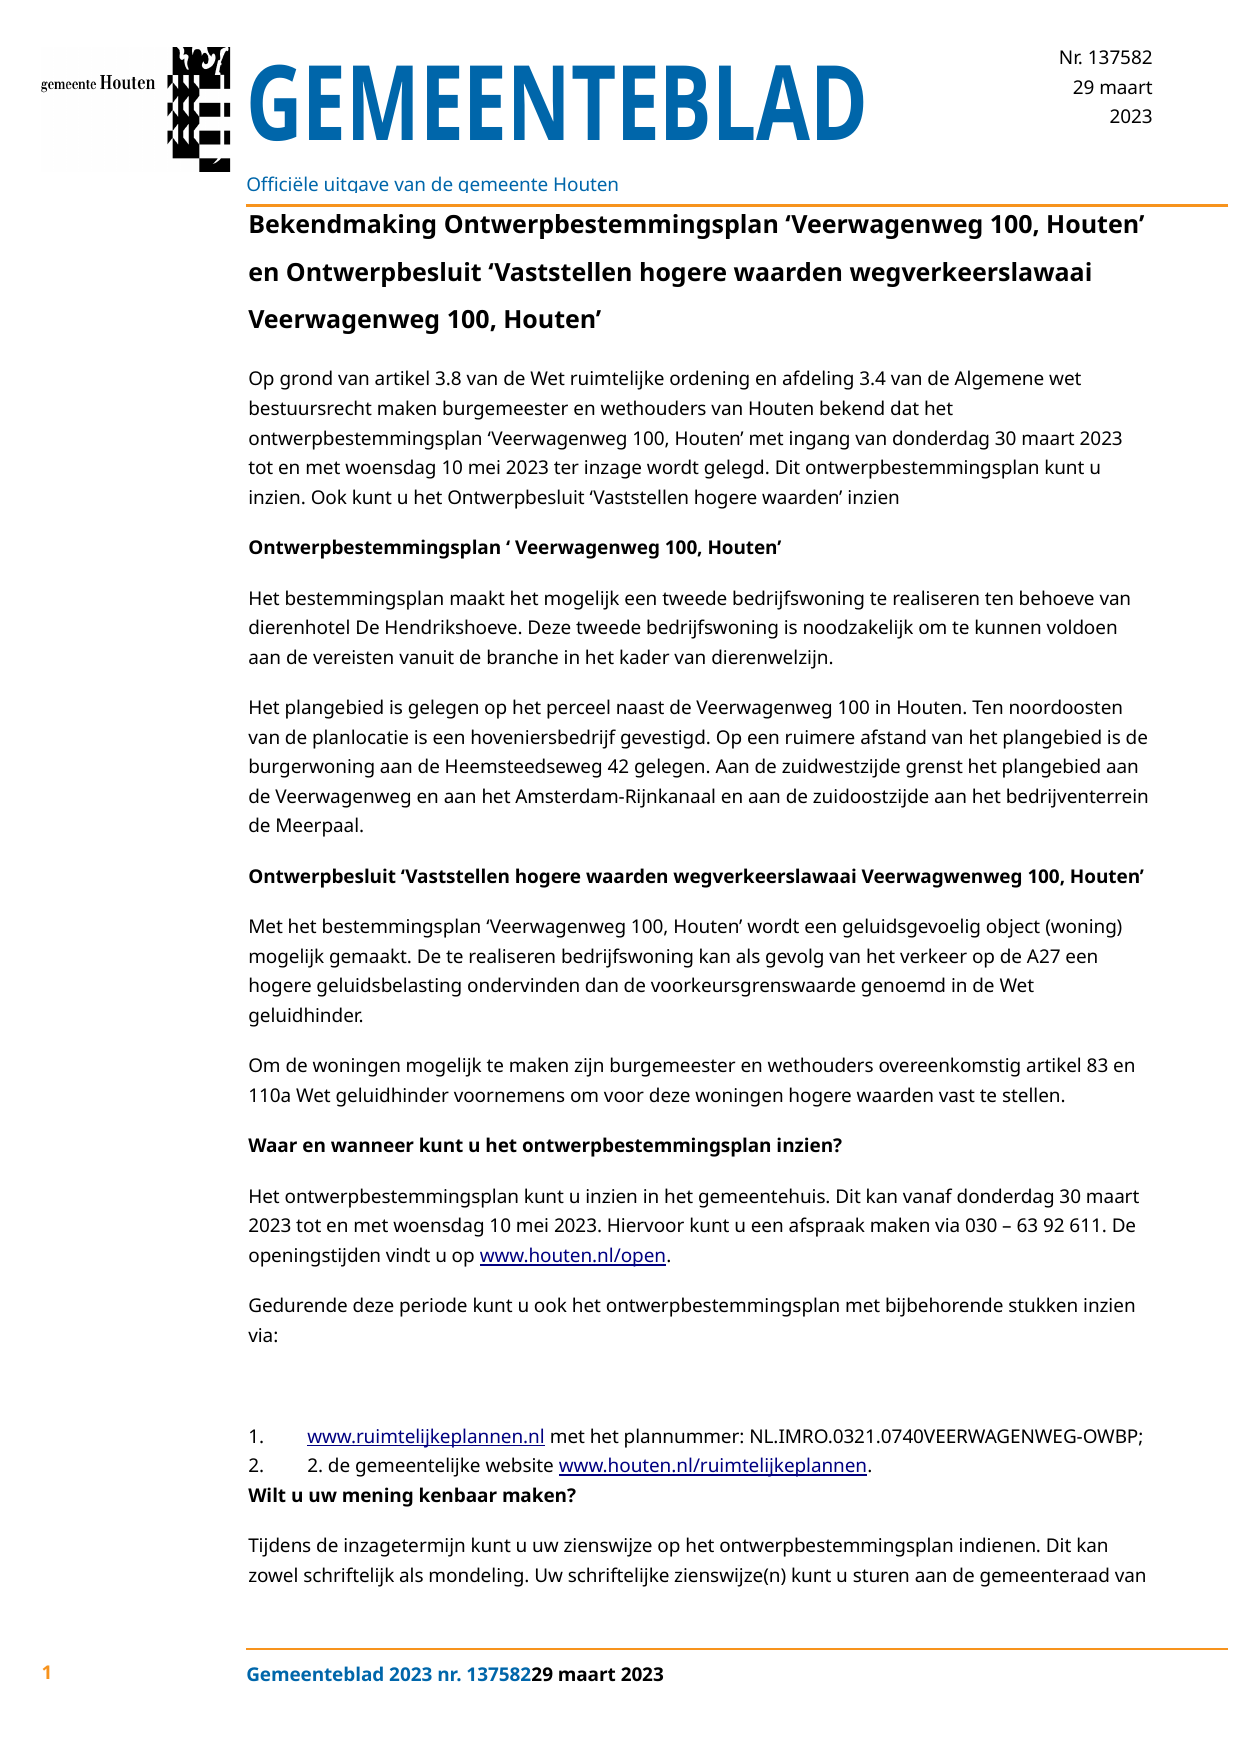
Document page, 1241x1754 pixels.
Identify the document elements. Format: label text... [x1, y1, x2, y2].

text Het plangebied is gelegen op het perceel naast de Veerwagenweg 100 in Houten. Ten noordoosten van de planlocatie is een hoveniersbedrijf gevestigd. Op een ruimere afstand van het plangebied is de burgerwoning aan de Heemsteedseweg 42 gelegen. Aan de zuidwestzijde grenst het plangebied aan de Veerwagenweg en aan het Amsterdam-Rijnkanaal en aan de zuidoostzijde aan het bedrijventerrein de Meerpaal. [248, 694, 1152, 838]
text Ontwerpbestemmingsplan ‘ Veerwagenweg 100, Houten’ [248, 534, 1152, 560]
text Wilt u uw mening kenbaar maken? [248, 1482, 1152, 1508]
text Met het bestemmingsplan ‘Veerwagenweg 100, Houten’ wordt een geluidsgevoelig object (woning) mogelijk gemaakt. De te realiseren bedrijfswoning kan als gevolg van het verkeer op de A27 een hogere geluidsbelasting ondervinden dan de voorkeursgrenswaarde genoemd in de Wet geluidhinder. [248, 913, 1152, 1028]
text Op grond van artikel 3.8 van de Wet ruimtelijke ordening en afdeling 3.4 van de Algemene wet bestuursrecht maken burgemeester en wethouders van Houten bekend dat het ontwerpbestemmingsplan ‘Veerwagenweg 100, Houten’ met ingang van donderdag 30 maart 2023 tot en met woensdag 10 mei 2023 ter inzage wordt gelegd. Dit ontwerpbestemmingsplan kunt u inzien. Ook kunt u het Ontwerpbesluit ‘Vaststellen hogere waarden’ inzien [248, 366, 1152, 509]
picture [41, 47, 231, 172]
text Het bestemmingsplan maakt het mogelijk een tweede bedrijfswoning te realiseren ten behoeve van dierenhotel De Hendrikshoeve. Deze tweede bedrijfswoning is noodzakelijk om te kunnen voldoen aan de vereisten vanuit de branche in het kader van dierenwelzijn. [248, 585, 1152, 669]
text Gedurende deze periode kunt u ook het ontwerpbestemmingsplan met bijbehorende stukken inzien via: [248, 1293, 1152, 1348]
list 2. de gemeentelijke website www.houten.nl/ruimtelijkeplannen. [248, 1453, 1152, 1478]
text Ontwerpbesluit ‘Vaststellen hogere waarden wegverkeerslawaai Veerwagwenweg 100, Houten’ [248, 863, 1152, 889]
text Waar en wanneer kunt u het ontwerpbestemmingsplan inzien? [248, 1133, 1152, 1158]
text Tijdens de inzagetermijn kunt u uw zienswijze op het ontwerpbestemmingsplan indienen. Dit kan zowel schriftelijk als mondeling. Uw schriftelijke zienswijze(n) kunt u sturen aan de gemeenteraad van [248, 1533, 1152, 1588]
list www.ruimtelijkeplannen.nl met het plannummer: NL.IMRO.0321.0740VEERWAGENWEG-OWBP; [248, 1423, 1152, 1449]
text Het ontwerpbestemmingsplan kunt u inzien in het gemeentehuis. Dit kan vanaf donderdag 30 maart 2023 tot en met woensdag 10 mei 2023. Hiervoor kunt u een afspraak maken via 030 – 63 92 611. De openingstijden vindt u op www.houten.nl/open. [248, 1183, 1152, 1268]
text Bekendmaking Ontwerpbestemmingsplan ‘Veerwagenweg 100, Houten’ en Ontwerpbesluit ‘Vaststellen hogere waarden wegverkeerslawaai Veerwagenweg 100, Houten’ [248, 207, 1152, 336]
text Om de woningen mogelijk te maken zijn burgemeester en wethouders overeenkomstig artikel 83 en 110a Wet geluidhinder voornemens om voor deze woningen hogere waarden vast te stellen. [248, 1053, 1152, 1108]
